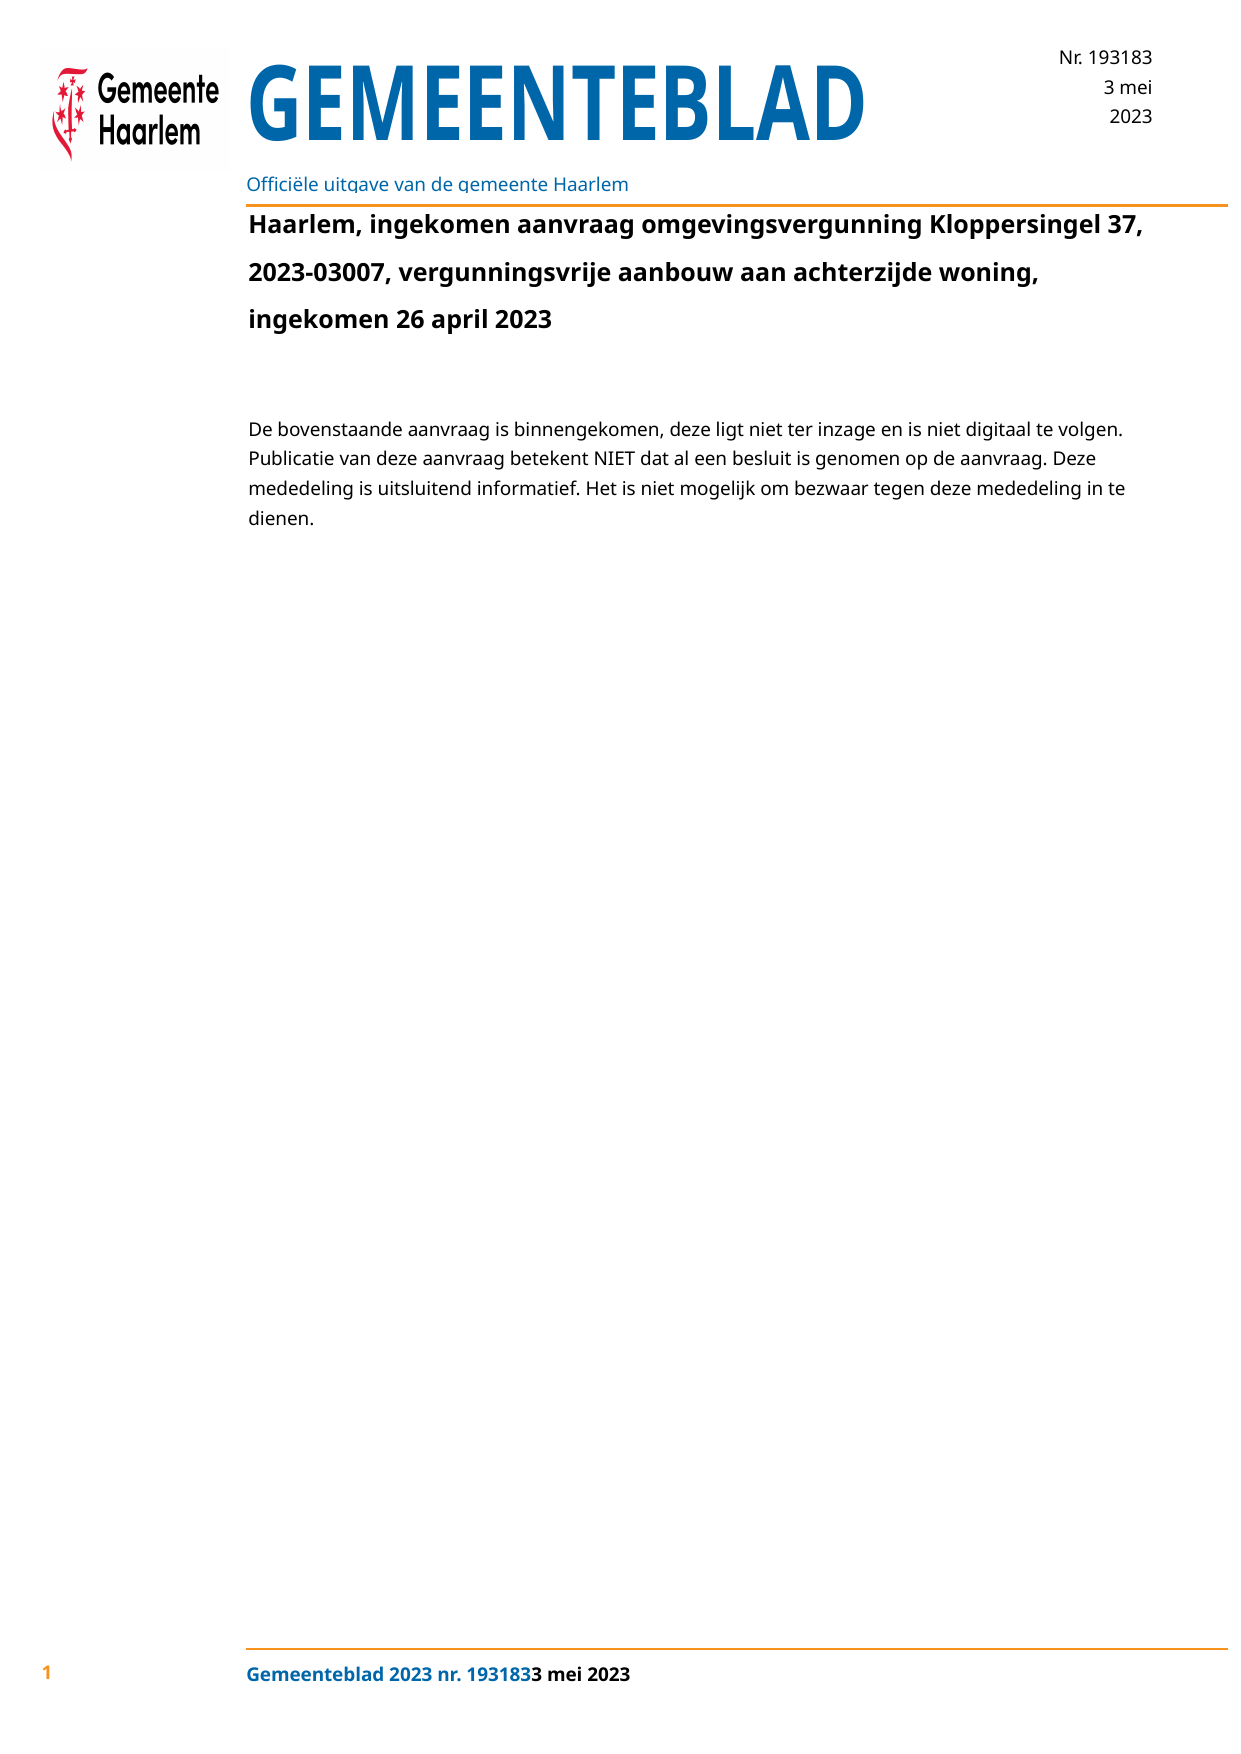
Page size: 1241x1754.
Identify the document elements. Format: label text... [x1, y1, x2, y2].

text De bovenstaande aanvraag is binnengekomen, deze ligt niet ter inzage en is niet digitaal te volgen. Publicatie van deze aanvraag betekent NIET dat al een besluit is genomen op de aanvraag. Deze mededeling is uitsluitend informatief. Het is niet mogelijk om bezwaar tegen deze mededeling in te dienen. [248, 416, 1152, 530]
text Haarlem, ingekomen aanvraag omgevingsvergunning Kloppersingel 37, 2023-03007, vergunningsvrije aanbouw aan achterzijde woning, ingekomen 26 april 2023 [248, 207, 1152, 336]
picture [41, 47, 231, 172]
